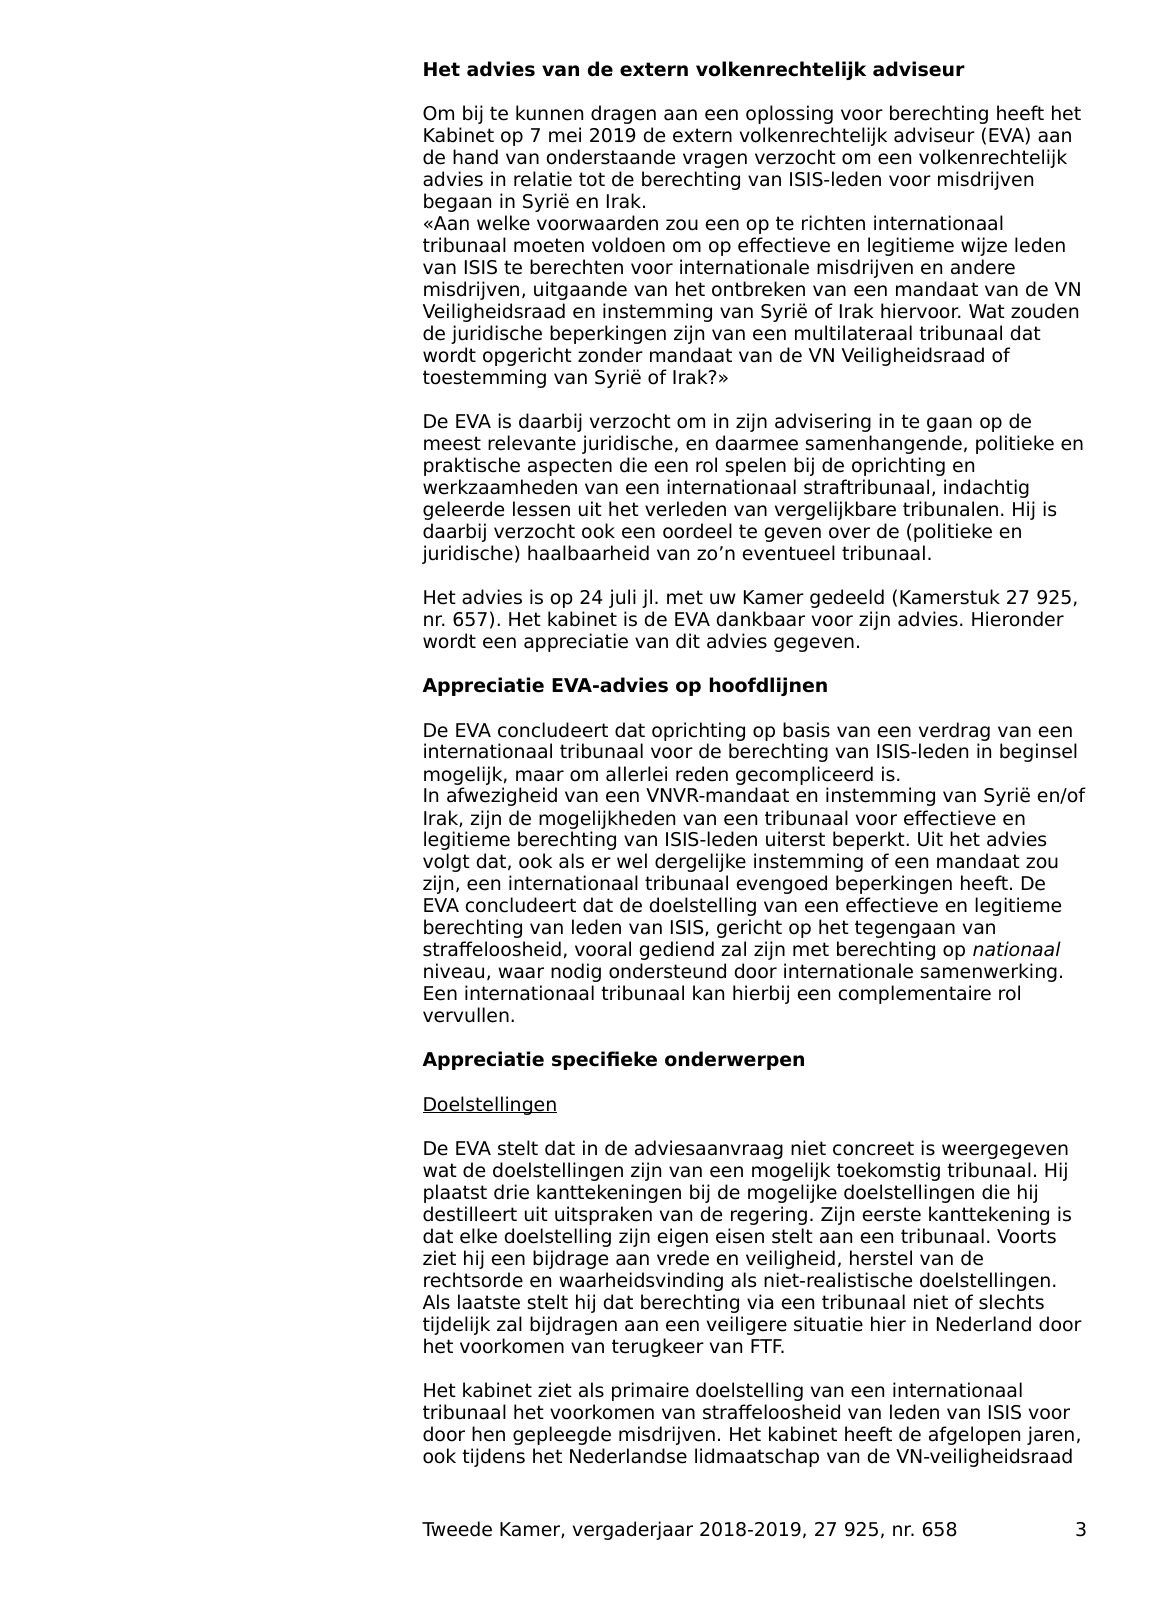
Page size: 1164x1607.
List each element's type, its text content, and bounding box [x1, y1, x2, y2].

subtitle Doelstellingen [422, 1093, 1087, 1116]
subtitle Het advies van de extern volkenrechtelijk adviseur [422, 59, 1087, 81]
text Om bij te kunnen dragen aan een oplossing voor berechting heeft het Kabinet op 7 mei 2019 de extern volkenrechtelijk adviseur (EVA) aan de hand van onderstaande vragen verzocht om een volkenrechtelijk advies in relatie tot de berechting van ISIS-leden voor misdrijven begaan in Syrië en Irak. [422, 103, 1087, 213]
text «Aan welke voorwaarden zou een op te richten internationaal tribunaal moeten voldoen om op effectieve en legitieme wijze leden van ISIS te berechten voor internationale misdrijven en andere misdrijven, uitgaande van het ontbreken van een mandaat van de VN Veiligheidsraad en instemming van Syrië of Irak hiervoor. Wat zouden de juridische beperkingen zijn van een multilateraal tribunaal dat wordt opgericht zonder mandaat van de VN Veiligheidsraad of toestemming van Syrië of Irak?» [422, 213, 1087, 389]
text In afwezigheid van een VNVR-mandaat en instemming van Syrië en/of Irak, zijn de mogelijkheden van een tribunaal voor effectieve en legitieme berechting van ISIS-leden uiterst beperkt. Uit het advies volgt dat, ook als er wel dergelijke instemming of een mandaat zou zijn, een internationaal tribunaal evengoed beperkingen heeft. De EVA concludeert dat de doelstelling van een effectieve en legitieme berechting van leden van ISIS, gericht op het tegengaan van straffeloosheid, vooral gediend zal zijn met berechting op nationaal niveau, waar nodig ondersteund door internationale samenwerking. Een internationaal tribunaal kan hierbij een complementaire rol vervullen. [422, 785, 1087, 1027]
text Het advies is op 24 juli jl. met uw Kamer gedeeld (Kamerstuk 27 925, nr. 657). Het kabinet is de EVA dankbaar voor zijn advies. Hieronder wordt een appreciatie van dit advies gegeven. [422, 587, 1087, 653]
text De EVA stelt dat in de adviesaanvraag niet concreet is weergegeven wat de doelstellingen zijn van een mogelijk toekomstig tribunaal. Hij plaatst drie kanttekeningen bij de mogelijke doelstellingen die hij destilleert uit uitspraken van de regering. Zijn eerste kanttekening is dat elke doelstelling zijn eigen eisen stelt aan een tribunaal. Voorts ziet hij een bijdrage aan vrede en veiligheid, herstel van de rechtsorde en waarheidsvinding als niet-realistische doelstellingen. Als laatste stelt hij dat berechting via een tribunaal niet of slechts tijdelijk zal bijdragen aan een veiligere situatie hier in Nederland door het voorkomen van terugkeer van FTF. [422, 1138, 1087, 1357]
subtitle Appreciatie EVA-advies op hoofdlijnen [422, 675, 1087, 697]
text Het kabinet ziet als primaire doelstelling van een internationaal tribunaal het voorkomen van straffeloosheid van leden van ISIS voor door hen gepleegde misdrijven. Het kabinet heeft de afgelopen jaren, ook tijdens het Nederlandse lidmaatschap van de VN-veiligheidsraad [422, 1380, 1087, 1468]
text De EVA concludeert dat oprichting op basis van een verdrag van een internationaal tribunaal voor de berechting van ISIS-leden in beginsel mogelijk, maar om allerlei reden gecompliceerd is. [422, 719, 1087, 785]
text De EVA is daarbij verzocht om in zijn advisering in te gaan op de meest relevante juridische, en daarmee samenhangende, politieke en praktische aspecten die een rol spelen bij de oprichting en werkzaamheden van een internationaal straftribunaal, indachtig geleerde lessen uit het verleden van vergelijkbare tribunalen. Hij is daarbij verzocht ook een oordeel te geven over de (politieke en juridische) haalbaarheid van zo’n eventueel tribunaal. [422, 411, 1087, 565]
subtitle Appreciatie specifieke onderwerpen [422, 1049, 1087, 1071]
